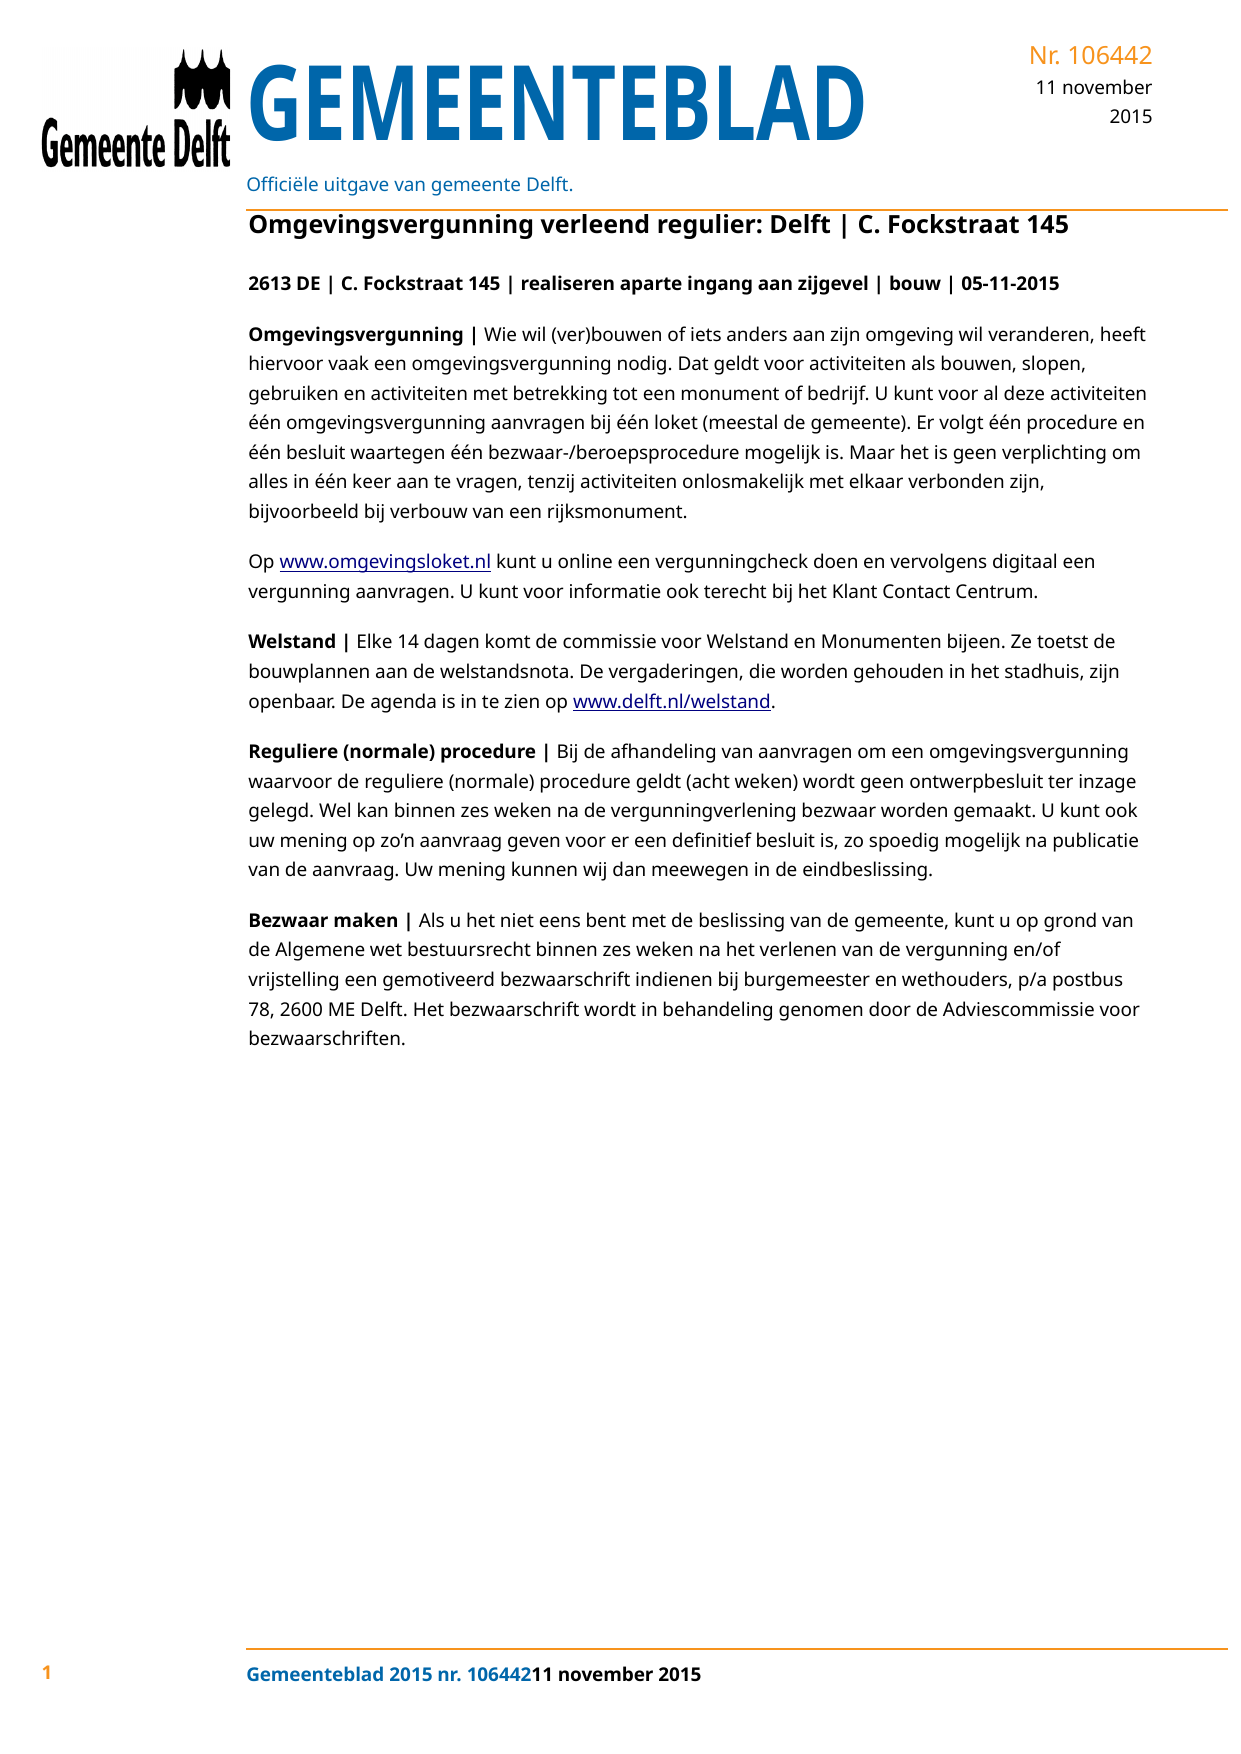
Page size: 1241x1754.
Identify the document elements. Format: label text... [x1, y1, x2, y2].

text Omgevingsvergunning verleend regulier: Delft | C. Fockstraat 145 [248, 211, 1152, 241]
text 2613 DE | C. Fockstraat 145 | realiseren aparte ingang aan zijgevel | bouw | 05-11-2015 [248, 270, 1152, 296]
text Reguliere (normale) procedure | Bij de afhandeling van aanvragen om een omgevingsvergunning waarvoor de reguliere (normale) procedure geldt (acht weken) wordt geen ontwerpbesluit ter inzage gelegd. Wel kan binnen zes weken na de vergunningverlening bezwaar worden gemaakt. U kunt ook uw mening op zo’n aanvraag geven voor er een definitief besluit is, zo spoedig mogelijk na publicatie van de aanvraag. Uw mening kunnen wij dan meewegen in de eindbeslissing. [248, 738, 1152, 882]
text Bezwaar maken | Als u het niet eens bent met de beslissing van de gemeente, kunt u op grond van de Algemene wet bestuursrecht binnen zes weken na het verlenen van de vergunning en/of vrijstelling een gemotiveerd bezwaarschrift indienen bij burgemeester en wethouders, p/a postbus 78, 2600 ME Delft. Het bezwaarschrift wordt in behandeling genomen door de Adviescommissie voor bezwaarschriften. [248, 907, 1152, 1051]
text Omgevingsvergunning | Wie wil (ver)bouwen of iets anders aan zijn omgeving wil veranderen, heeft hiervoor vaak een omgevingsvergunning nodig. Dat geldt voor activiteiten als bouwen, slopen, gebruiken en activiteiten met betrekking tot een monument of bedrijf. U kunt voor al deze activiteiten één omgevingsvergunning aanvragen bij één loket (meestal de gemeente). Er volgt één procedure en één besluit waartegen één bezwaar-/beroepsprocedure mogelijk is. Maar het is geen verplichting om alles in één keer aan te vragen, tenzij activiteiten onlosmakelijk met elkaar verbonden zijn, bijvoorbeeld bij verbouw van een rijksmonument. [248, 321, 1152, 524]
text Op www.omgevingsloket.nl kunt u online een vergunningcheck doen en vervolgens digitaal een vergunning aanvragen. U kunt voor informatie ook terecht bij het Klant Contact Centrum. [248, 549, 1152, 604]
picture [41, 47, 231, 172]
text Welstand | Elke 14 dagen komt de commissie voor Welstand en Monumenten bijeen. Ze toetst de bouwplannen aan de welstandsnota. De vergaderingen, die worden gehouden in het stadhuis, zijn openbaar. De agenda is in te zien op www.delft.nl/welstand. [248, 629, 1152, 713]
